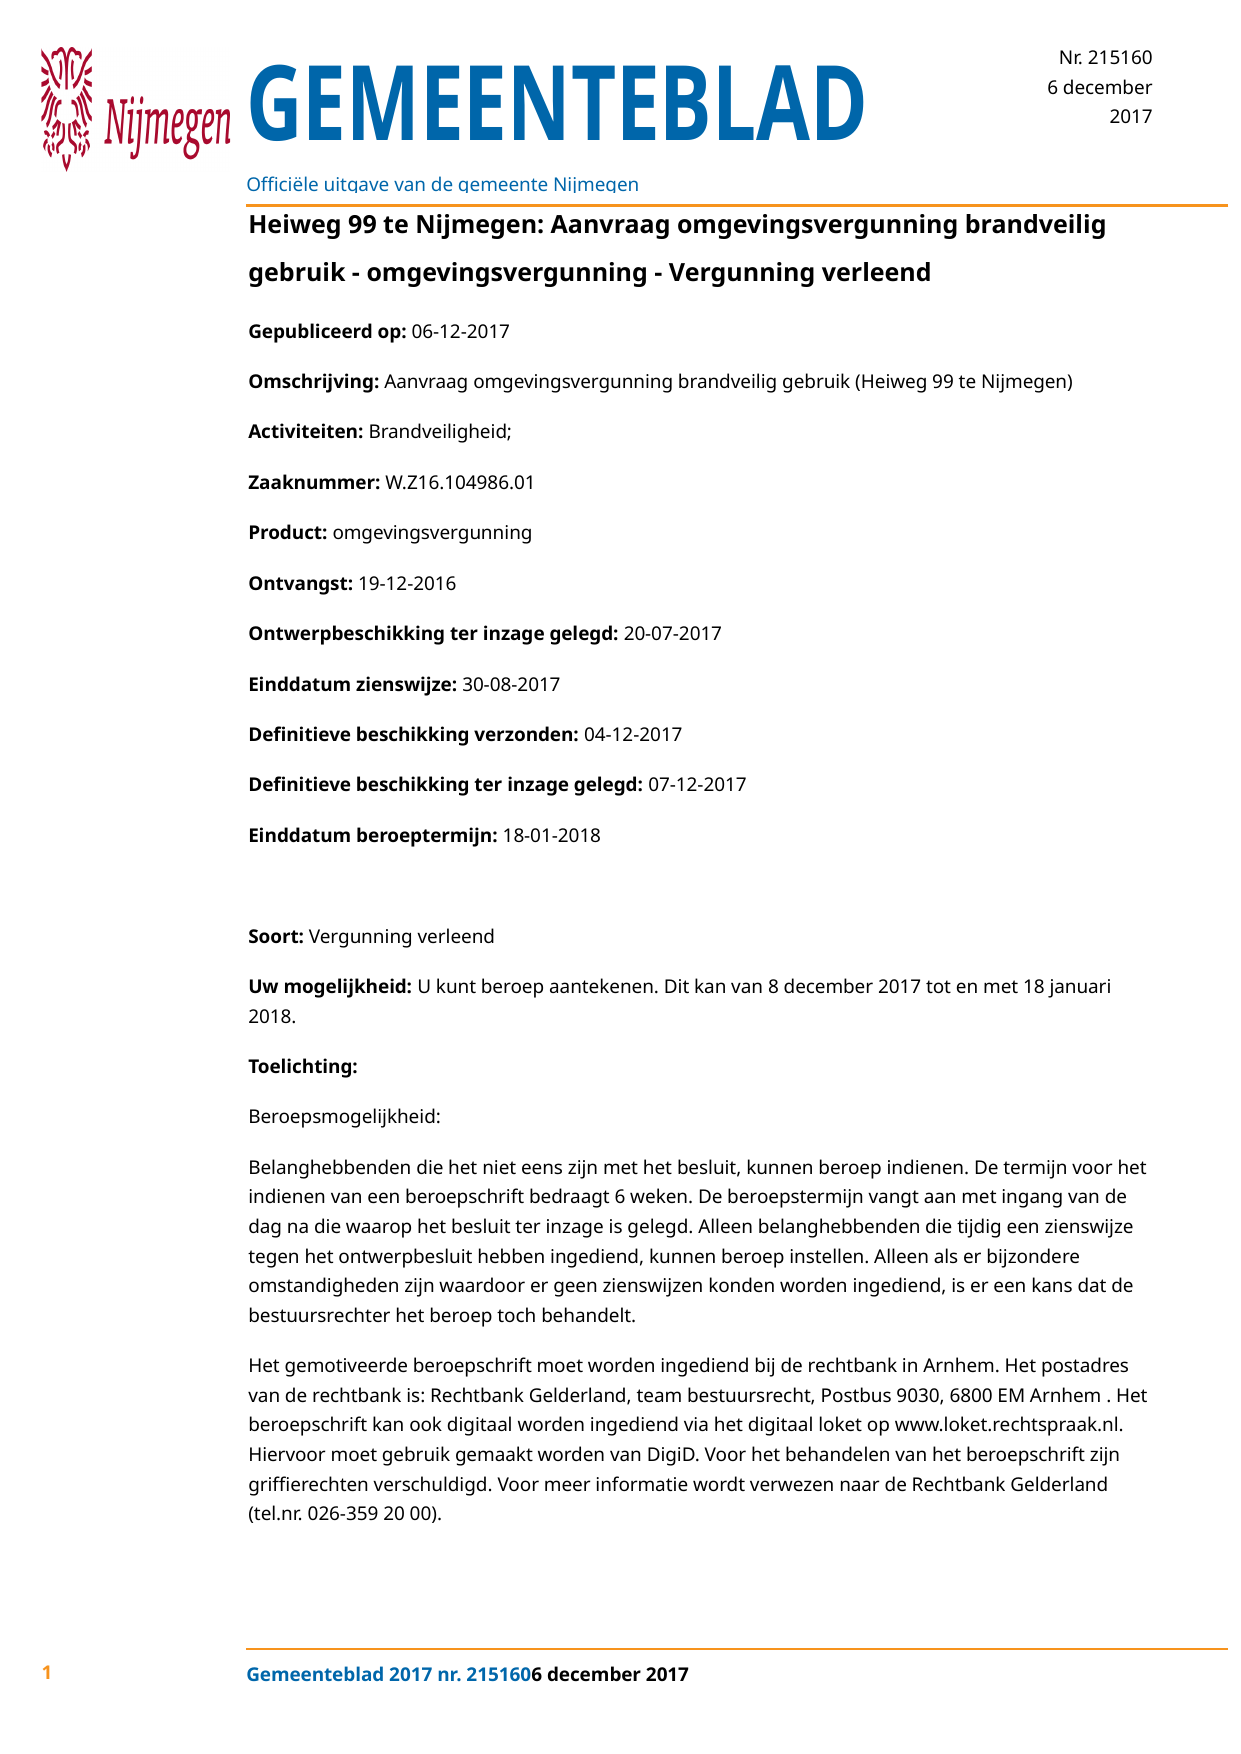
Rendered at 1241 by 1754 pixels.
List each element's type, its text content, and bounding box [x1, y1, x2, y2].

text Soort: Vergunning verleend [248, 923, 1152, 949]
text Ontwerpbeschikking ter inzage gelegd: 20-07-2017 [248, 620, 1152, 646]
text Toelichting: [248, 1053, 1152, 1079]
text Heiweg 99 te Nijmegen: Aanvraag omgevingsvergunning brandveilig gebruik - omgevingsvergunning - Vergunning verleend [248, 207, 1152, 288]
text Einddatum beroeptermijn: 18-01-2018 [248, 822, 1152, 848]
text Definitieve beschikking verzonden: 04-12-2017 [248, 721, 1152, 747]
text Beroepsmogelijkheid: [248, 1104, 1152, 1129]
text Uw mogelijkheid: U kunt beroep aantekenen. Dit kan van 8 december 2017 tot en met 18 januari 2018. [248, 973, 1152, 1029]
text Product: omgevingsvergunning [248, 519, 1152, 545]
text Omschrijving: Aanvraag omgevingsvergunning brandveilig gebruik (Heiweg 99 te Nijmegen) [248, 368, 1152, 394]
text Gepubliceerd op: 06-12-2017 [248, 318, 1152, 344]
picture [41, 47, 231, 172]
text Zaaknummer: W.Z16.104986.01 [248, 469, 1152, 495]
text Belanghebbenden die het niet eens zijn met het besluit, kunnen beroep indienen. De termijn voor het indienen van een beroepschrift bedraagt 6 weken. De beroepstermijn vangt aan met ingang van de dag na die waarop het besluit ter inzage is gelegd. Alleen belanghebbenden die tijdig een zienswijze tegen het ontwerpbesluit hebben ingediend, kunnen beroep instellen. Alleen als er bijzondere omstandigheden zijn waardoor er geen zienswijzen konden worden ingediend, is er een kans dat de bestuursrechter het beroep toch behandelt. [248, 1154, 1152, 1328]
text Het gemotiveerde beroepschrift moet worden ingediend bij de rechtbank in Arnhem. Het postadres van de rechtbank is: Rechtbank Gelderland, team bestuursrecht, Postbus 9030, 6800 EM Arnhem . Het beroepschrift kan ook digitaal worden ingediend via het digitaal loket op www.loket.rechtspraak.nl. Hiervoor moet gebruik gemaakt worden van DigiD. Voor het behandelen van het beroepschrift zijn griffierechten verschuldigd. Voor meer informatie wordt verwezen naar de Rechtbank Gelderland (tel.nr. 026-359 20 00). [248, 1352, 1152, 1526]
text Definitieve beschikking ter inzage gelegd: 07-12-2017 [248, 772, 1152, 797]
text Einddatum zienswijze: 30-08-2017 [248, 671, 1152, 697]
text Activiteiten: Brandveiligheid; [248, 419, 1152, 444]
text Ontvangst: 19-12-2016 [248, 570, 1152, 596]
